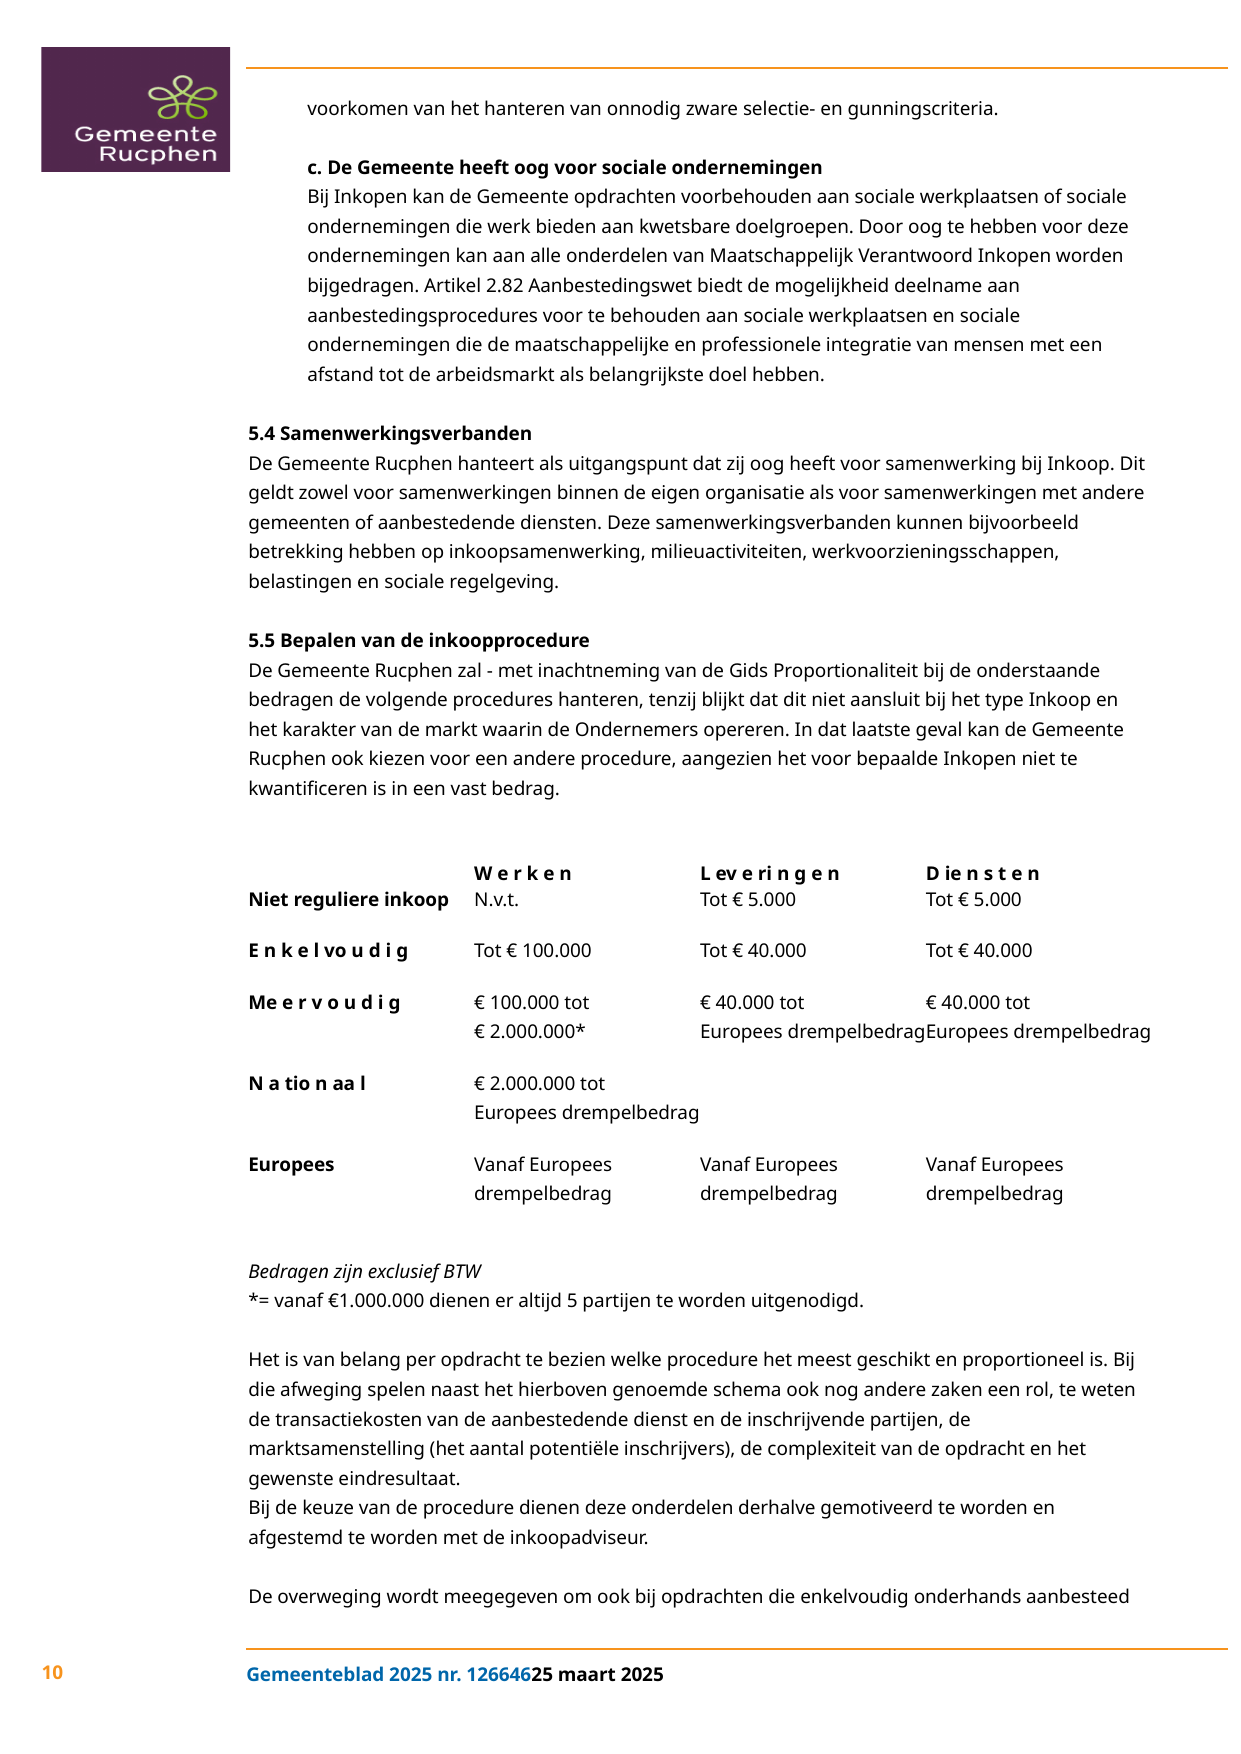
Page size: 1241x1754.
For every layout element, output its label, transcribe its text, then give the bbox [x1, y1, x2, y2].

table_cell [926, 963, 1152, 989]
table_cell [700, 1044, 926, 1070]
table_cell [700, 1206, 926, 1232]
table_cell [248, 963, 474, 989]
table_header L ev e ri n g e n [700, 860, 926, 886]
table_cell Tot € 5.000 [700, 886, 926, 912]
table_cell Vanaf Europees drempelbedrag [700, 1151, 926, 1206]
text De Gemeente Rucphen zal - met inachtneming van de Gids Proportionaliteit bij de onderstaande bedragen de volgende procedures hanteren, tenzij blijkt dat dit niet aansluit bij het type Inkoop en het karakter van de markt waarin de Ondernemers opereren. In dat laatste geval kan de Gemeente Rucphen ook kiezen voor een andere procedure, aangezien het voor bepaalde Inkopen niet te kwantificeren is in een vast bedrag. [248, 657, 1152, 801]
table_cell [474, 912, 700, 937]
table_header D ie n s t e n [926, 860, 1152, 886]
text *= vanaf €1.000.000 dienen er altijd 5 partijen te worden uitgenodigd. [248, 1287, 1152, 1313]
table_cell [926, 1044, 1152, 1070]
table_cell [926, 1232, 1152, 1258]
table_cell [700, 1232, 926, 1258]
table_cell [926, 1125, 1152, 1151]
list voorkomen van het hanteren van onnodig zware selectie- en gunningscriteria. [248, 95, 1152, 121]
text De overweging wordt meegegeven om ook bij opdrachten die enkelvoudig onderhands aanbesteed [248, 1583, 1152, 1609]
table_cell [248, 1125, 474, 1151]
table_cell [474, 1125, 700, 1151]
table_cell [700, 912, 926, 937]
table_cell Niet reguliere inkoop [248, 886, 474, 912]
text Het is van belang per opdracht te bezien welke procedure het meest geschikt en proportioneel is. Bij die afweging spelen naast het hierboven genoemde schema ook nog andere zaken een rol, te weten de transactiekosten van de aanbestedende dienst en de inschrijvende partijen, de marktsamenstelling (het aantal potentiële inschrijvers), de complexiteit van de opdracht en het gewenste eindresultaat. [248, 1347, 1152, 1491]
table_cell [248, 1232, 474, 1258]
table_cell € 2.000.000 tot Europees drempelbedrag [474, 1070, 700, 1125]
table_cell Vanaf Europees drempelbedrag [926, 1151, 1152, 1206]
table_cell Tot € 100.000 [474, 938, 700, 963]
table_cell N a tio n aa l [248, 1070, 474, 1125]
table_cell Vanaf Europees drempelbedrag [474, 1151, 700, 1206]
text Bedragen zijn exclusief BTW [248, 1258, 1152, 1283]
table_cell [474, 1232, 700, 1258]
table_cell [474, 963, 700, 989]
table_cell N.v.t. [474, 886, 700, 912]
table_cell Tot € 40.000 [700, 938, 926, 963]
table_cell Europees [248, 1151, 474, 1206]
list Bij Inkopen kan de Gemeente opdrachten voorbehouden aan sociale werkplaatsen of sociale ondernemingen die werk bieden aan kwetsbare doelgroepen. Door oog te hebben voor deze ondernemingen kan aan alle onderdelen van Maatschappelijk Verantwoord Inkopen worden bijgedragen. Artikel 2.82 Aanbestedingswet biedt de mogelijkheid deelname aan aanbestedingsprocedures voor te behouden aan sociale werkplaatsen en sociale ondernemingen die de maatschappelijke en professionele integratie van mensen met een afstand tot de arbeidsmarkt als belangrijkste doel hebben. [248, 183, 1152, 387]
table_cell [700, 963, 926, 989]
text Bij de keuze van de procedure dienen deze onderdelen derhalve gemotiveerd te worden en afgestemd te worden met de inkoopadviseur. [248, 1494, 1152, 1550]
table_cell [248, 1044, 474, 1070]
table_cell [926, 1206, 1152, 1232]
table_cell € 100.000 tot € 2.000.000* [474, 989, 700, 1044]
table_cell Tot € 40.000 [926, 938, 1152, 963]
table_cell [700, 1125, 926, 1151]
text 5.4 Samenwerkingsverbanden [248, 420, 1152, 446]
table_cell Tot € 5.000 [926, 886, 1152, 912]
table_cell Me e r v o u d i g [248, 989, 474, 1044]
table_cell [248, 1206, 474, 1232]
table_cell [926, 912, 1152, 937]
table_cell [248, 912, 474, 937]
list c. De Gemeente heeft oog voor sociale ondernemingen [248, 154, 1152, 180]
text 5.5 Bepalen van de inkoopprocedure [248, 627, 1152, 653]
table_cell [926, 1070, 1152, 1125]
table_cell [474, 1044, 700, 1070]
table_cell [700, 1070, 926, 1125]
text De Gemeente Rucphen hanteert als uitgangspunt dat zij oog heeft voor samenwerking bij Inkoop. Dit geldt zowel voor samenwerkingen binnen de eigen organisatie als voor samenwerkingen met andere gemeenten of aanbestedende diensten. Deze samenwerkingsverbanden kunnen bijvoorbeeld betrekking hebben op inkoopsamenwerking, milieuactiviteiten, werkvoorzieningsschappen, belastingen en sociale regelgeving. [248, 450, 1152, 594]
table_cell E n k e l vo u d i g [248, 938, 474, 963]
picture [41, 47, 231, 172]
table_cell € 40.000 tot Europees drempelbedrag [700, 989, 926, 1044]
table_header [248, 860, 474, 886]
table_header W e r k e n [474, 860, 700, 886]
table_cell [474, 1206, 700, 1232]
table_cell € 40.000 tot Europees drempelbedrag [926, 989, 1152, 1044]
